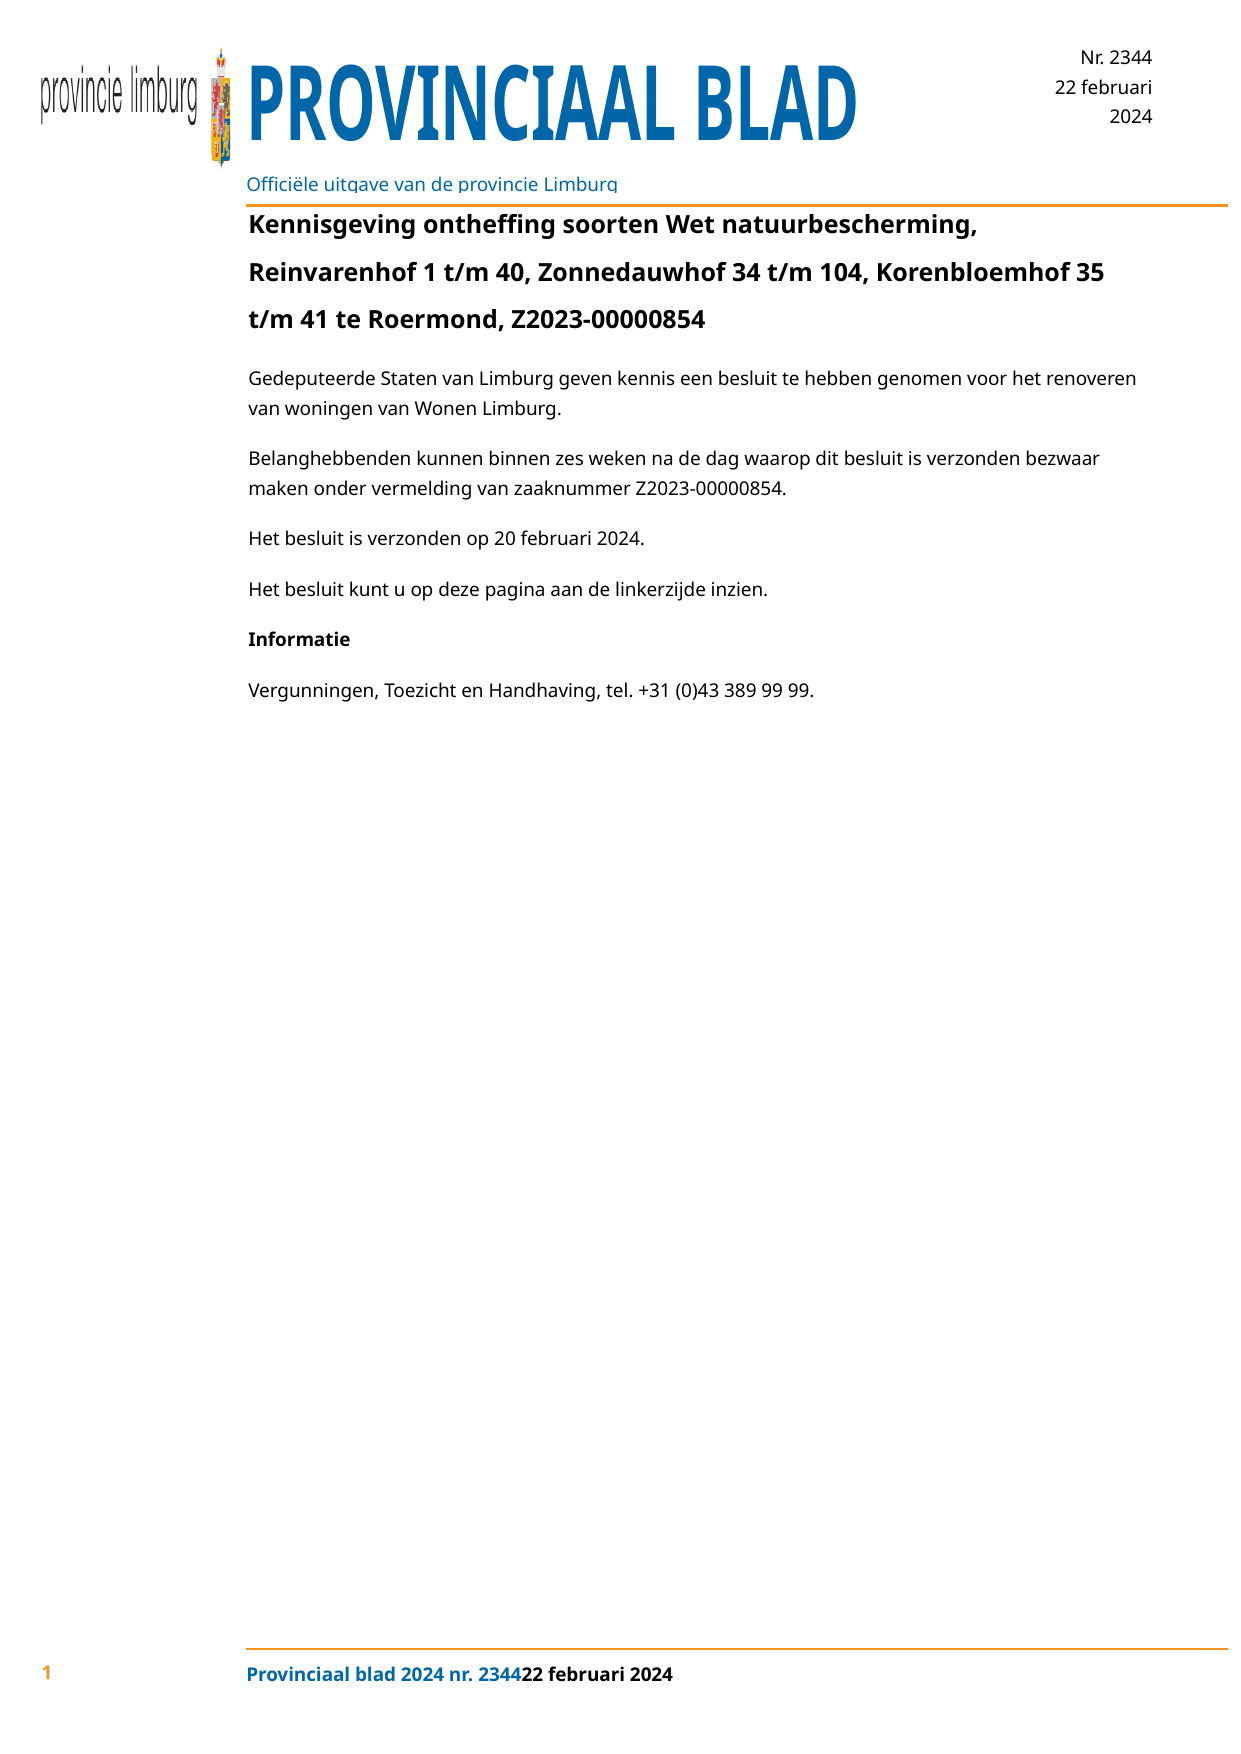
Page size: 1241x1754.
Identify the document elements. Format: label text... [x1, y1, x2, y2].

text Het besluit is verzonden op 20 februari 2024. [248, 526, 1152, 551]
text Informatie [248, 626, 1152, 652]
text Vergunningen, Toezicht en Handhaving, tel. +31 (0)43 389 99 99. [248, 677, 1152, 702]
text Gedeputeerde Staten van Limburg geven kennis een besluit te hebben genomen voor het renoveren van woningen van Wonen Limburg. [248, 366, 1152, 421]
text Kennisgeving ontheffing soorten Wet natuurbescherming, Reinvarenhof 1 t/m 40, Zonnedauwhof 34 t/m 104, Korenbloemhof 35 t/m 41 te Roermond, Z2023-00000854 [248, 207, 1152, 336]
picture [41, 47, 231, 172]
text Het besluit kunt u op deze pagina aan de linkerzijde inzien. [248, 576, 1152, 602]
text Belanghebbenden kunnen binnen zes weken na de dag waarop dit besluit is verzonden bezwaar maken onder vermelding van zaaknummer Z2023-00000854. [248, 446, 1152, 501]
